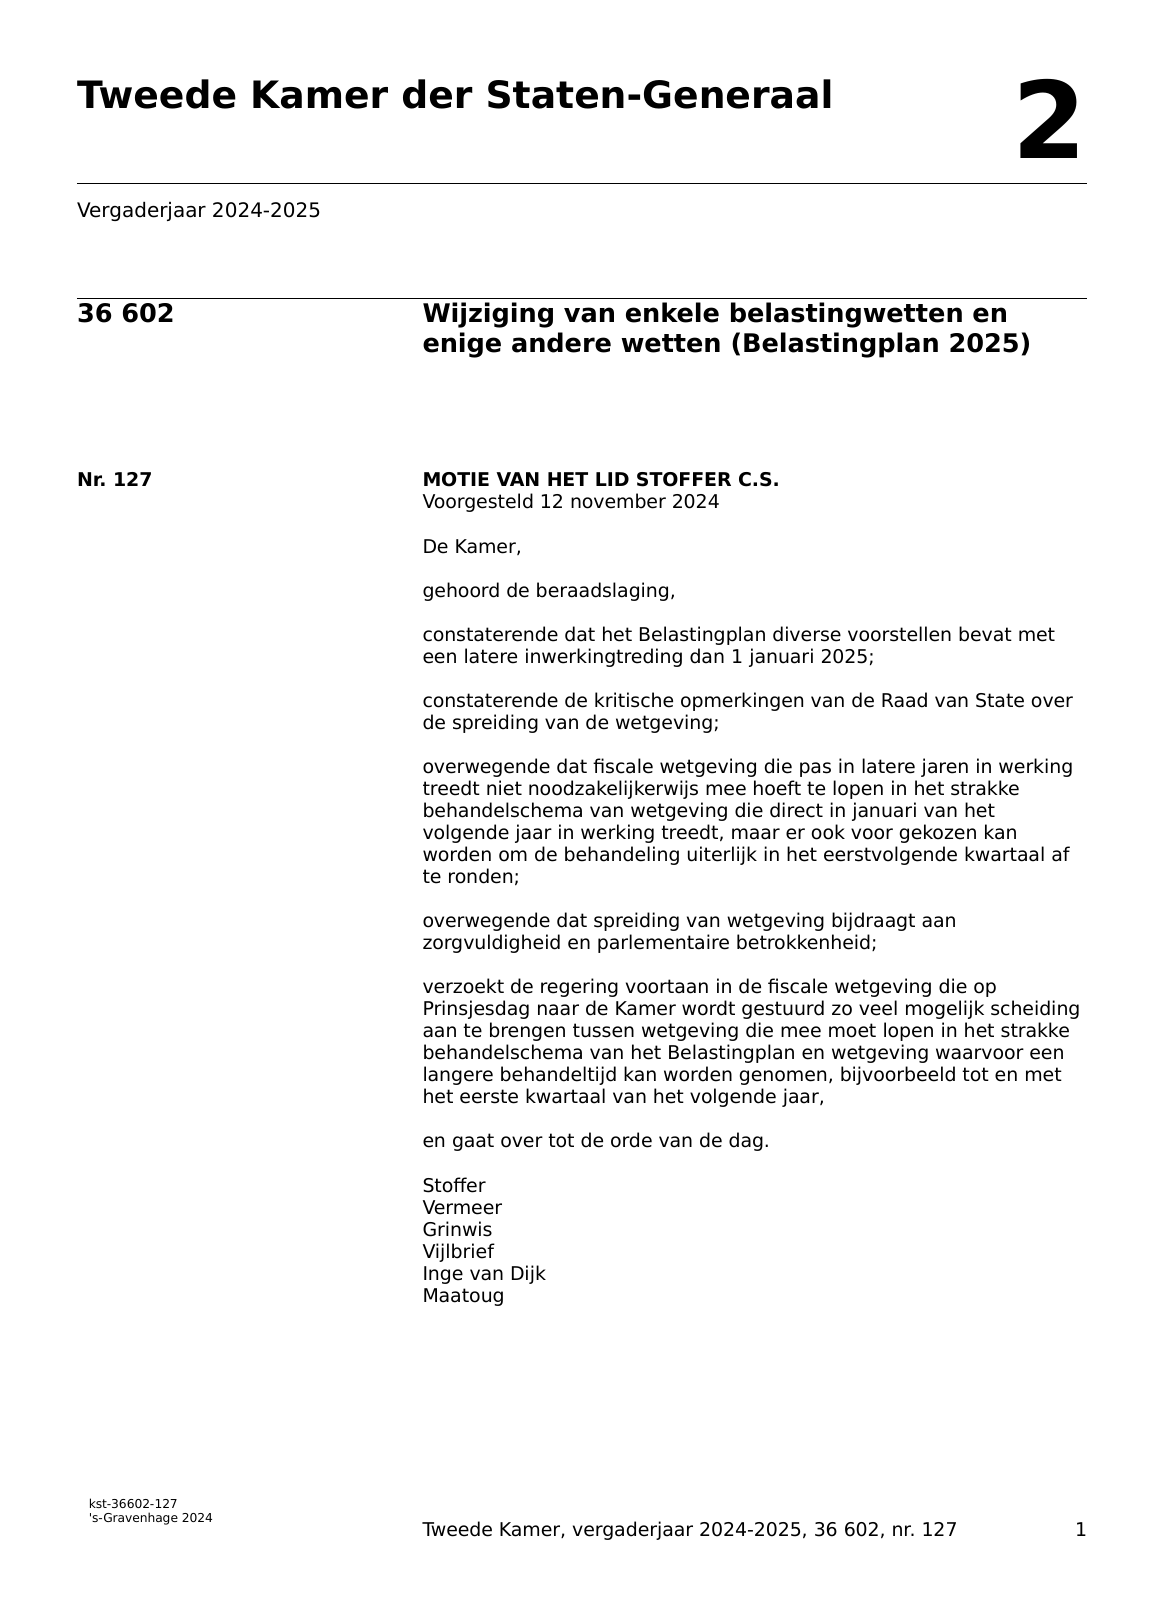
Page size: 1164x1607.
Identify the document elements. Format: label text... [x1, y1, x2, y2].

text Maatoug [422, 1284, 1087, 1306]
text Voorgesteld 12 november 2024 [422, 491, 1087, 513]
text en gaat over tot de orde van de dag. [422, 1130, 1087, 1152]
text Grinwis [422, 1218, 1087, 1241]
subtitle 36 602 Wijziging van enkele belastingwetten en enige andere wetten (Belastingplan 2025) [77, 299, 1087, 358]
table_header Tweede Kamer der Staten-Generaal [77, 59, 886, 183]
text 's-Gravenhage 2024 [88, 1511, 323, 1525]
text gehoord de beraadslaging, [422, 580, 1087, 602]
table_header 2 [886, 59, 1087, 183]
text De Kamer, [422, 536, 1087, 557]
subtitle Nr. 127 MOTIE VAN HET LID STOFFER C.S. [77, 469, 1087, 491]
text constaterende dat het Belastingplan diverse voorstellen bevat met een latere inwerkingtreding dan 1 januari 2025; [422, 624, 1087, 668]
text constaterende de kritische opmerkingen van de Raad van State over de spreiding van de wetgeving; [422, 690, 1087, 734]
text Vermeer [422, 1197, 1087, 1218]
text Stoffer [422, 1174, 1087, 1197]
text Inge van Dijk [422, 1262, 1087, 1284]
text overwegende dat fiscale wetgeving die pas in latere jaren in werking treedt niet noodzakelijkerwijs mee hoeft te lopen in het strakke behandelschema van wetgeving die direct in januari van het volgende jaar in werking treedt, maar er ook voor gekozen kan worden om de behandeling uiterlijk in het eerstvolgende kwartaal af te ronden; [422, 756, 1087, 888]
text verzoekt de regering voortaan in de fiscale wetgeving die op Prinsjesdag naar de Kamer wordt gestuurd zo veel mogelijk scheiding aan te brengen tussen wetgeving die mee moet lopen in het strakke behandelschema van het Belastingplan en wetgeving waarvoor een langere behandeltijd kan worden genomen, bijvoorbeeld tot en met het eerste kwartaal van het volgende jaar, [422, 976, 1087, 1108]
text kst-36602-127 [88, 1497, 323, 1511]
text Vijlbrief [422, 1241, 1087, 1262]
text overwegende dat spreiding van wetgeving bijdraagt aan zorgvuldigheid en parlementaire betrokkenheid; [422, 910, 1087, 954]
table_cell Vergaderjaar 2024-2025 [77, 184, 1087, 298]
